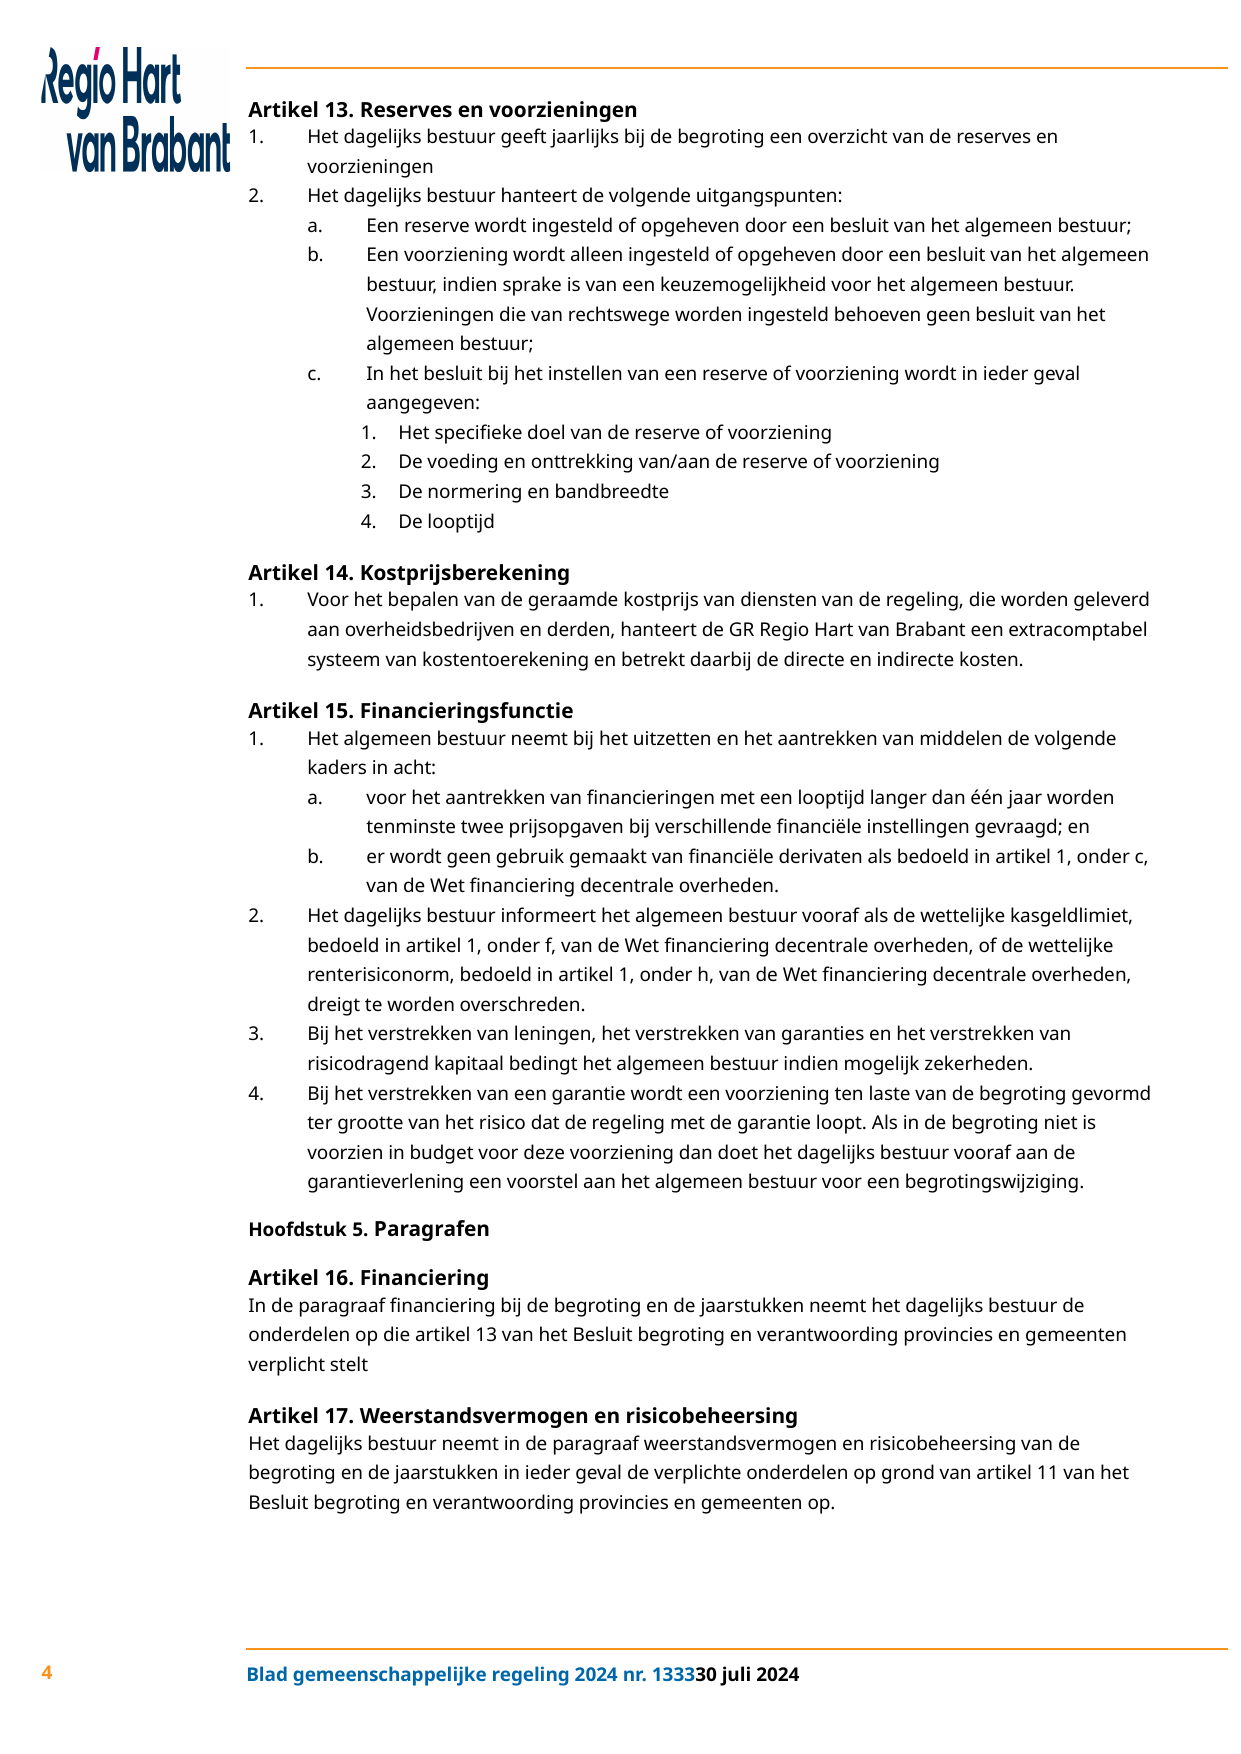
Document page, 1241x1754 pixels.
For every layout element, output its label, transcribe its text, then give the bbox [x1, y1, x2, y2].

text Artikel 14. Kostprijsberekening [248, 558, 1152, 587]
list Bij het verstrekken van leningen, het verstrekken van garanties en het verstrekken van risicodragend kapitaal bedingt het algemeen bestuur indien mogelijk zekerheden. [248, 1021, 1152, 1076]
text Artikel 16. Financiering [248, 1263, 1152, 1292]
list Bij het verstrekken van een garantie wordt een voorziening ten laste van de begroting gevormd ter grootte van het risico dat de regeling met de garantie loopt. Als in de begroting niet is voorzien in budget voor deze voorziening dan doet het dagelijks bestuur vooraf aan de garantieverlening een voorstel aan het algemeen bestuur voor een begrotingswijziging. [248, 1080, 1152, 1194]
text Artikel 13. Reserves en voorzieningen [248, 95, 1152, 123]
list Het dagelijks bestuur hanteert de volgende uitgangspunten: [248, 182, 1152, 208]
text Hoofdstuk 5. Paragrafen [248, 1214, 1152, 1242]
list Voor het bepalen van de geraamde kostprijs van diensten van de regeling, die worden geleverd aan overheidsbedrijven en derden, hanteert de GR Regio Hart van Brabant een extracomptabel systeem van kostentoerekening en betrekt daarbij de directe en indirecte kosten. [248, 587, 1152, 672]
list Het algemeen bestuur neemt bij het uitzetten en het aantrekken van middelen de volgende kaders in acht: [248, 725, 1152, 780]
list Het dagelijks bestuur informeert het algemeen bestuur vooraf als de wettelijke kasgeldlimiet, bedoeld in artikel 1, onder f, van de Wet financiering decentrale overheden, of de wettelijke renterisiconorm, bedoeld in artikel 1, onder h, van de Wet financiering decentrale overheden, dreigt te worden overschreden. [248, 902, 1152, 1017]
list In het besluit bij het instellen van een reserve of voorziening wordt in ieder geval aangegeven: [307, 360, 1152, 415]
text Artikel 17. Weerstandsvermogen en risicobeheersing [248, 1401, 1152, 1430]
text Het dagelijks bestuur neemt in de paragraaf weerstandsvermogen en risicobeheersing van de begroting en de jaarstukken in ieder geval de verplichte onderdelen op grond van artikel 11 van het Besluit begroting en verantwoording provincies en gemeenten op. [248, 1430, 1152, 1515]
list De normering en bandbreedte [361, 478, 1152, 504]
picture [41, 47, 231, 172]
list voor het aantrekken van financieringen met een looptijd langer dan één jaar worden tenminste twee prijsopgaven bij verschillende financiële instellingen gevraagd; en [307, 784, 1152, 839]
text In de paragraaf financiering bij de begroting en de jaarstukken neemt het dagelijks bestuur de onderdelen op die artikel 13 van het Besluit begroting en verantwoording provincies en gemeenten verplicht stelt [248, 1292, 1152, 1377]
list Het specifieke doel van de reserve of voorziening [361, 419, 1152, 445]
list er wordt geen gebruik gemaakt van financiële derivaten als bedoeld in artikel 1, onder c, van de Wet financiering decentrale overheden. [307, 843, 1152, 898]
list De looptijd [361, 508, 1152, 533]
list Een reserve wordt ingesteld of opgeheven door een besluit van het algemeen bestuur; [307, 212, 1152, 238]
list Het dagelijks bestuur geeft jaarlijks bij de begroting een overzicht van de reserves en voorzieningen [248, 123, 1152, 178]
list Een voorziening wordt alleen ingesteld of opgeheven door een besluit van het algemeen bestuur, indien sprake is van een keuzemogelijkheid voor het algemeen bestuur. Voorzieningen die van rechtswege worden ingesteld behoeven geen besluit van het algemeen bestuur; [307, 242, 1152, 356]
list De voeding en onttrekking van/aan de reserve of voorziening [361, 449, 1152, 474]
text Artikel 15. Financieringsfunctie [248, 696, 1152, 725]
